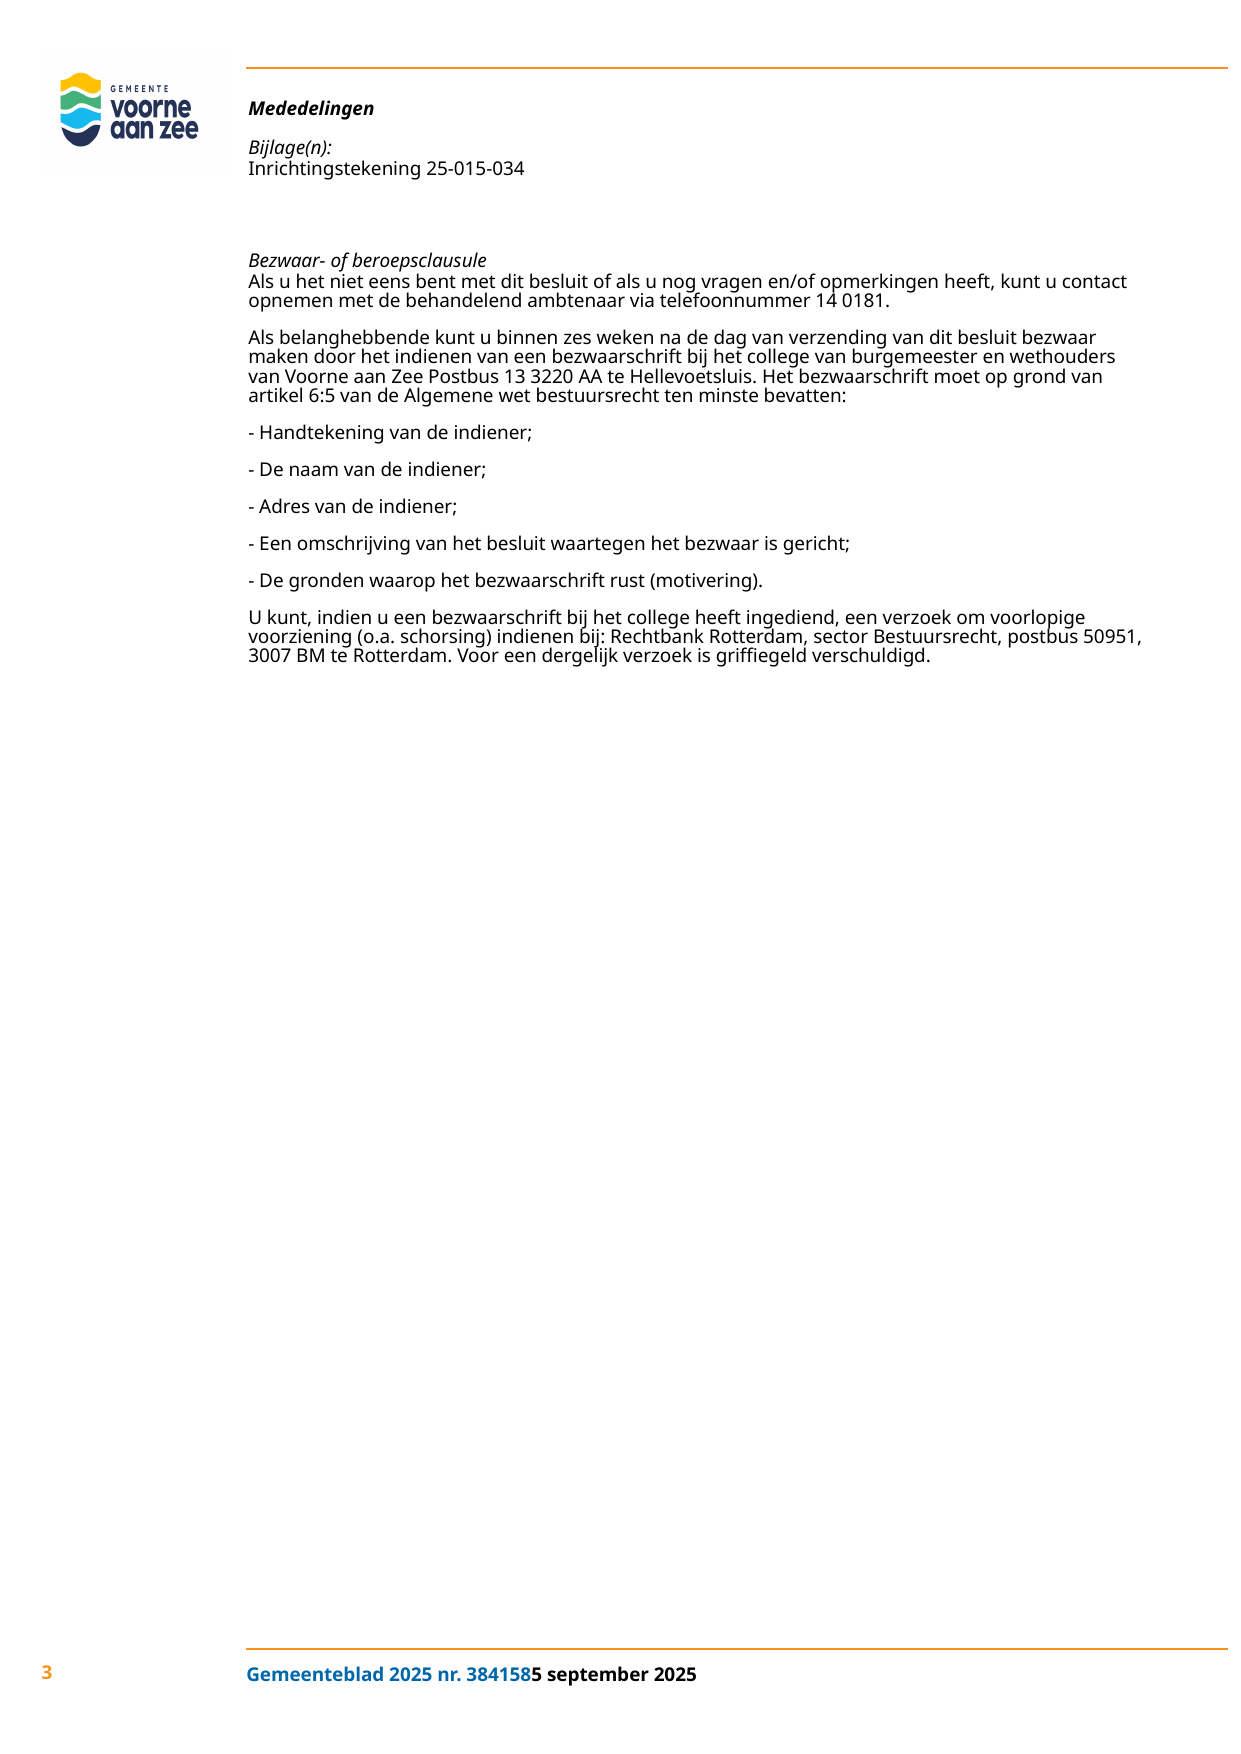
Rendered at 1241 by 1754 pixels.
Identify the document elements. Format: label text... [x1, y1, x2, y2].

text Bezwaar- of beroepsclausule [248, 247, 1152, 273]
text - Adres van de indiener; [248, 498, 1152, 517]
text Als belanghebbende kunt u binnen zes weken na de dag van verzending van dit besluit bezwaar maken door het indienen van een bezwaarschrift bij het college van burgemeester en wethouders van Voorne aan Zee Postbus 13 3220 AA te Hellevoetsluis. Het bezwaarschrift moet op grond van artikel 6:5 van de Algemene wet bestuursrecht ten minste bevatten: [248, 329, 1152, 406]
text Inrichtingstekening 25-015-034 [248, 160, 1152, 179]
text - De naam van de indiener; [248, 461, 1152, 480]
text - Een omschrijving van het besluit waartegen het bezwaar is gericht; [248, 535, 1152, 554]
text - Handtekening van de indiener; [248, 424, 1152, 443]
text - De gronden waarop het bezwaarschrift rust (motivering). [248, 572, 1152, 591]
text Als u het niet eens bent met dit besluit of als u nog vragen en/of opmerkingen heeft, kunt u contact opnemen met de behandelend ambtenaar via telefoonnummer 14 0181. [248, 273, 1152, 312]
picture [41, 47, 231, 172]
text Bijlage(n): [248, 134, 1152, 160]
text U kunt, indien u een bezwaarschrift bij het college heeft ingediend, een verzoek om voorlopige voorziening (o.a. schorsing) indienen bij: Rechtbank Rotterdam, sector Bestuursrecht, postbus 50951, 3007 BM te Rotterdam. Voor een dergelijk verzoek is griffiegeld verschuldigd. [248, 609, 1152, 667]
text Mededelingen [248, 95, 1152, 121]
